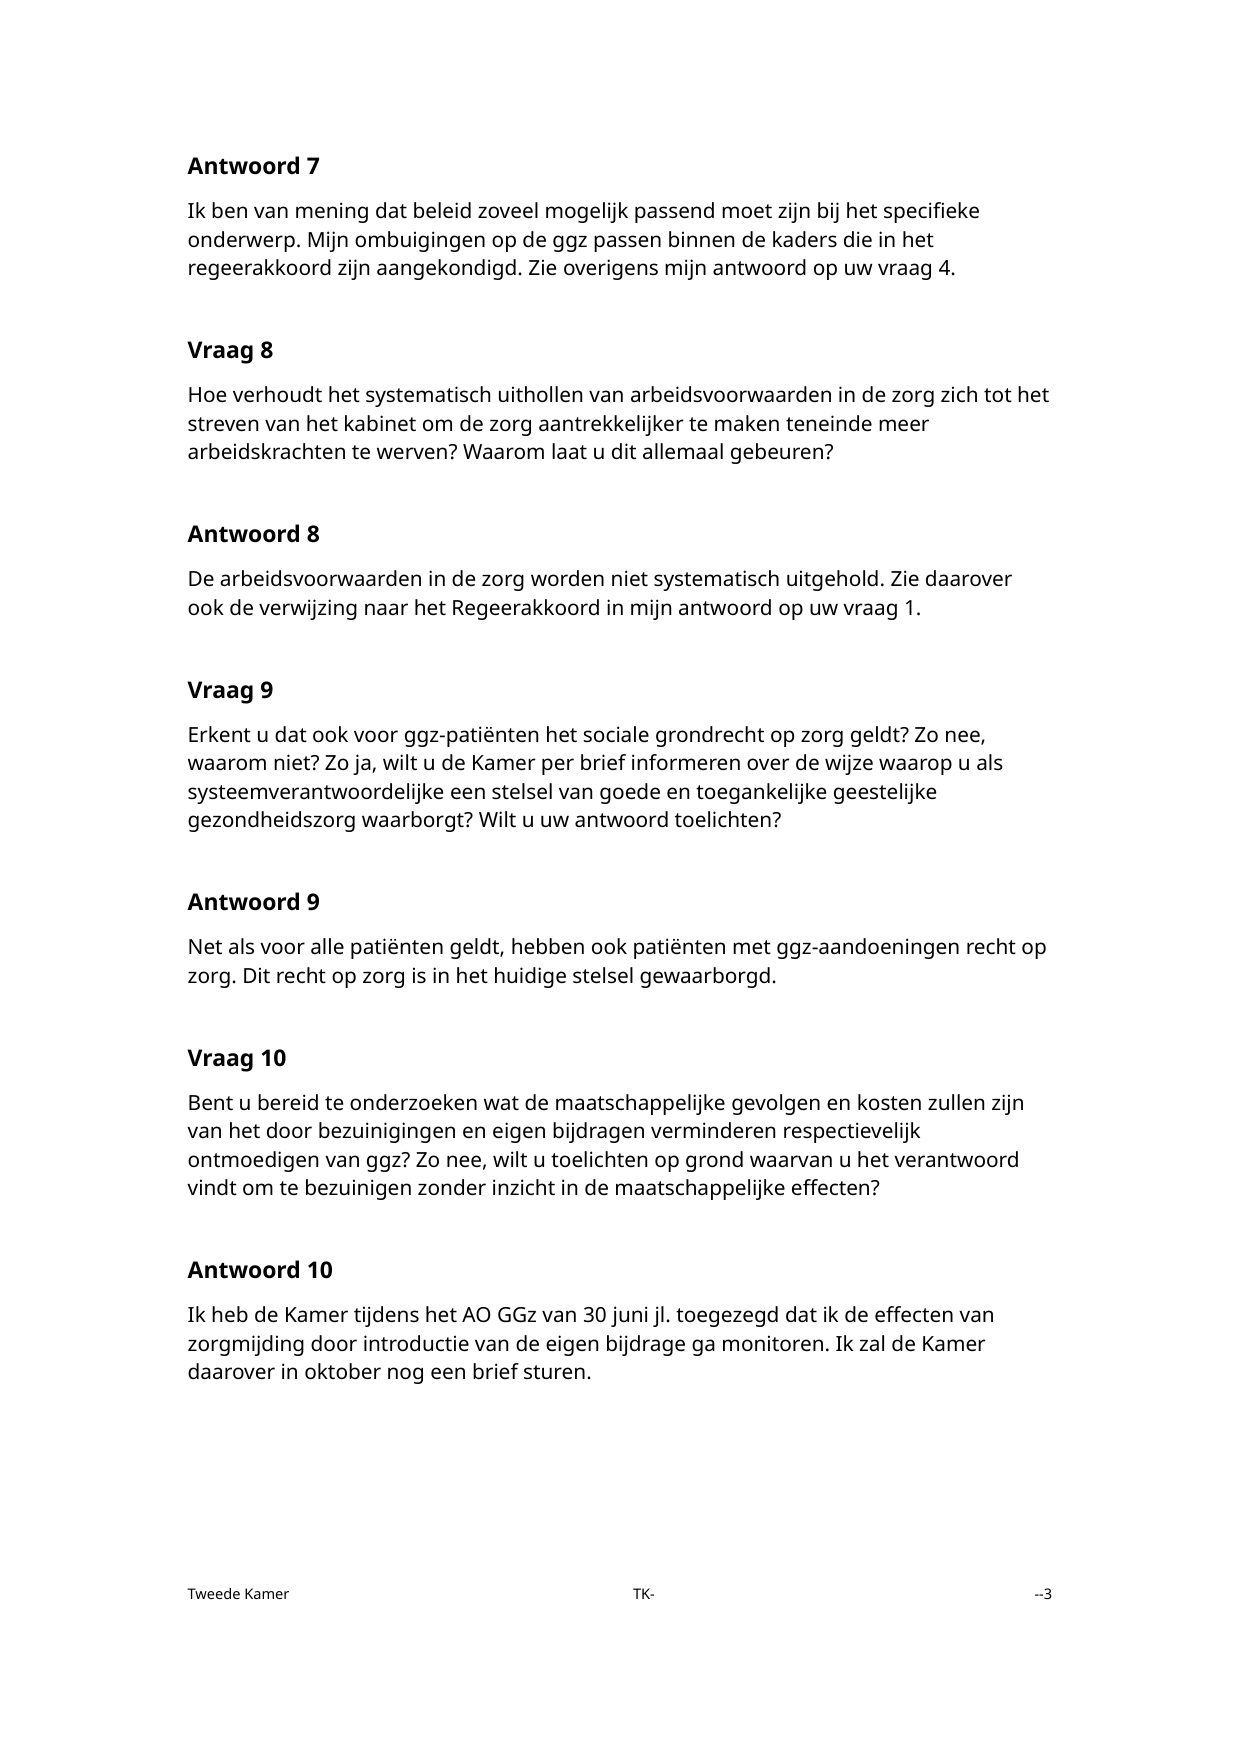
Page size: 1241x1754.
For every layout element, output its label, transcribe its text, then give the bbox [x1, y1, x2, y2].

subtitle Vraag 8 [187, 334, 1053, 365]
text Bent u bereid te onderzoeken wat de maatschappelijke gevolgen en kosten zullen zijn van het door bezuinigingen en eigen bijdragen verminderen respectievelijk ontmoedigen van ggz? Zo nee, wilt u toelichten op grond waarvan u het verantwoord vindt om te bezuinigen zonder inzicht in de maatschappelijke effecten? [187, 1088, 1053, 1202]
subtitle Antwoord 7 [187, 150, 1053, 181]
text Net als voor alle patiënten geldt, hebben ook patiënten met ggz-aandoeningen recht op zorg. Dit recht op zorg is in het huidige stelsel gewaarborgd. [187, 932, 1053, 989]
subtitle Vraag 9 [187, 674, 1053, 705]
subtitle Antwoord 9 [187, 886, 1053, 917]
text De arbeidsvoorwaarden in de zorg worden niet systematisch uitgehold. Zie daarover ook de verwijzing naar het Regeerakkoord in mijn antwoord op uw vraag 1. [187, 564, 1053, 621]
text Ik heb de Kamer tijdens het AO GGz van 30 juni jl. toegezegd dat ik de effecten van zorgmijding door introductie van de eigen bijdrage ga monitoren. Ik zal de Kamer daarover in oktober nog een brief sturen. [187, 1301, 1053, 1386]
subtitle Vraag 10 [187, 1042, 1053, 1073]
text Ik ben van mening dat beleid zoveel mogelijk passend moet zijn bij het specifieke onderwerp. Mijn ombuigingen op de ggz passen binnen de kaders die in het regeerakkoord zijn aangekondigd. Zie overigens mijn antwoord op uw vraag 4. [187, 196, 1053, 282]
subtitle Antwoord 10 [187, 1254, 1053, 1286]
text Erkent u dat ook voor ggz-patiënten het sociale grondrecht op zorg geldt? Zo nee, waarom niet? Zo ja, wilt u de Kamer per brief informeren over de wijze waarop u als systeemverantwoordelijke een stelsel van goede en toegankelijke geestelijke gezondheidszorg waarborgt? Wilt u uw antwoord toelichten? [187, 720, 1053, 834]
text Hoe verhoudt het systematisch uithollen van arbeidsvoorwaarden in de zorg zich tot het streven van het kabinet om de zorg aantrekkelijker te maken teneinde meer arbeidskrachten te werven? Waarom laat u dit allemaal gebeuren? [187, 380, 1053, 466]
subtitle Antwoord 8 [187, 518, 1053, 549]
